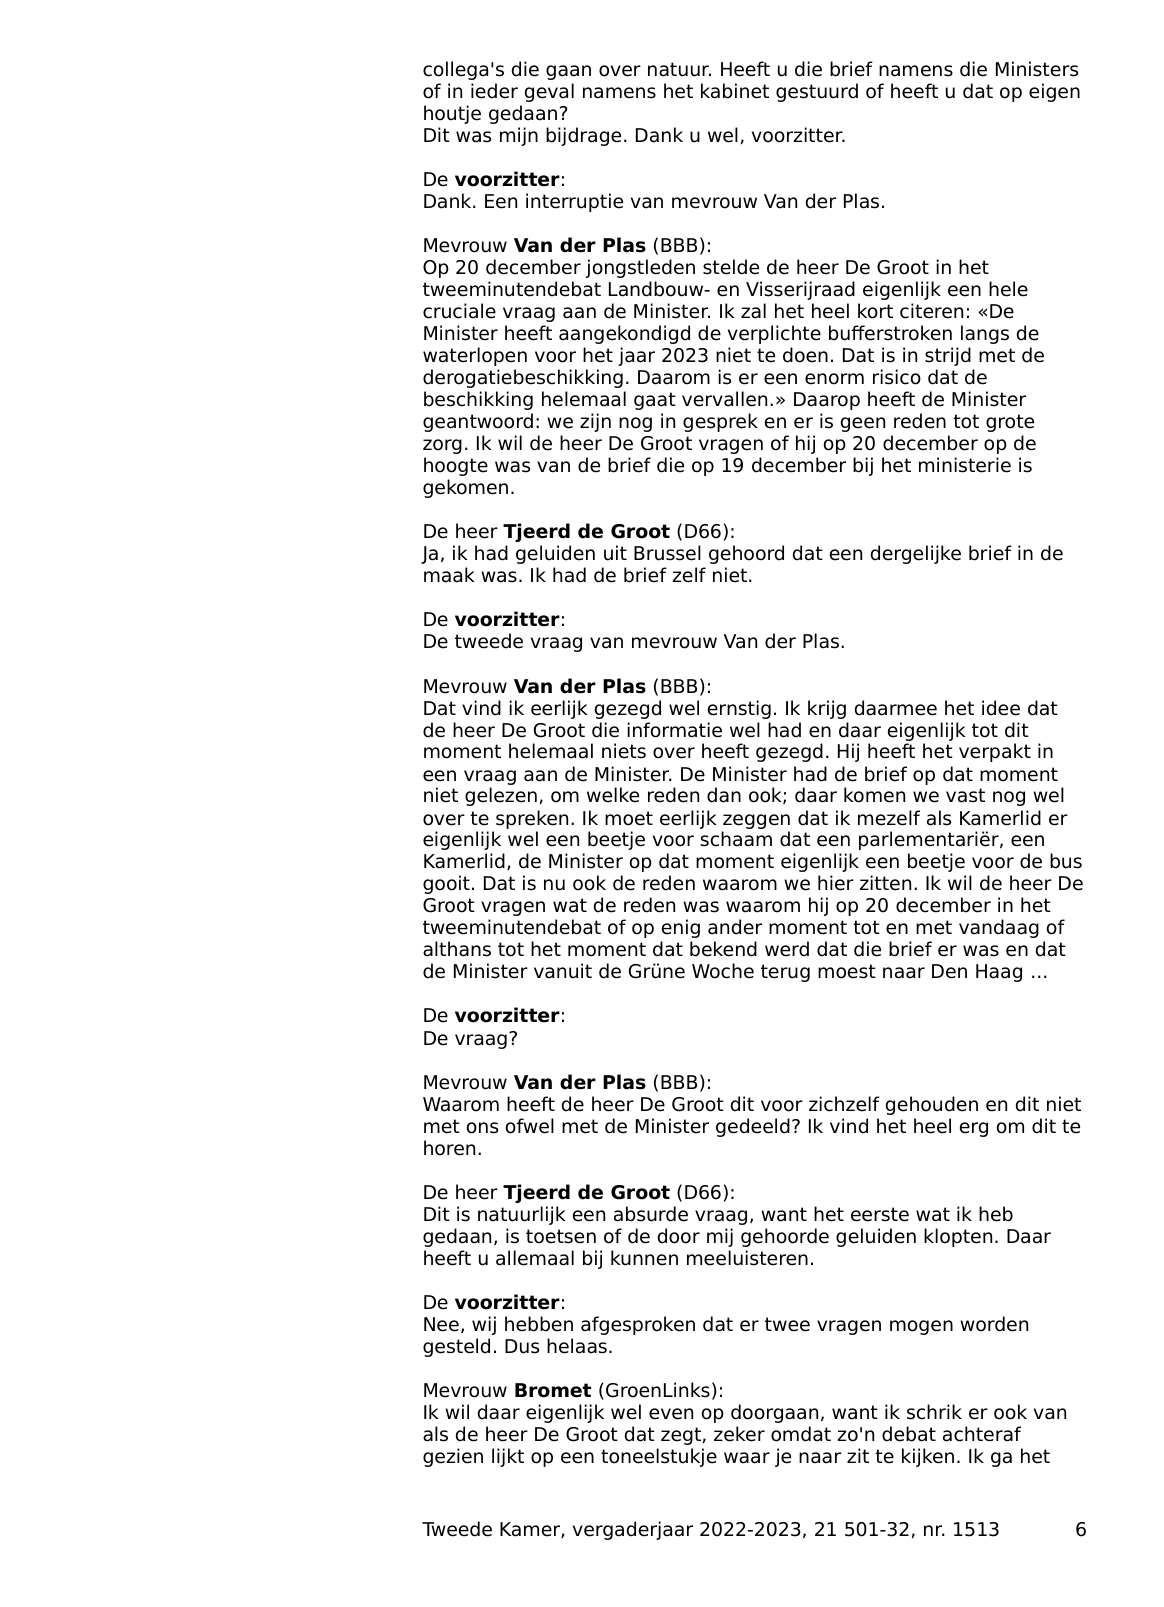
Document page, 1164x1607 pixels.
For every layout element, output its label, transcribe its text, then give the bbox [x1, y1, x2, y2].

text Nee, wij hebben afgesproken dat er twee vragen mogen worden gesteld. Dus helaas. [422, 1314, 1087, 1358]
text De voorzitter: [422, 609, 1087, 631]
text Mevrouw Bromet (GroenLinks): [422, 1380, 1087, 1402]
text De voorzitter: [422, 1292, 1087, 1314]
text collega's die gaan over natuur. Heeft u die brief namens die Ministers of in ieder geval namens het kabinet gestuurd of heeft u dat op eigen houtje gedaan? [422, 59, 1087, 125]
text Waarom heeft de heer De Groot dit voor zichzelf gehouden en dit niet met ons ofwel met de Minister gedeeld? Ik vind het heel erg om dit te horen. [422, 1093, 1087, 1159]
text De vraag? [422, 1027, 1087, 1049]
text Dat vind ik eerlijk gezegd wel ernstig. Ik krijg daarmee het idee dat de heer De Groot die informatie wel had en daar eigenlijk tot dit moment helemaal niets over heeft gezegd. Hij heeft het verpakt in een vraag aan de Minister. De Minister had de brief op dat moment niet gelezen, om welke reden dan ook; daar komen we vast nog wel over te spreken. Ik moet eerlijk zeggen dat ik mezelf als Kamerlid er eigenlijk wel een beetje voor schaam dat een parlementariër, een Kamerlid, de Minister op dat moment eigenlijk een beetje voor de bus gooit. Dat is nu ook de reden waarom we hier zitten. Ik wil de heer De Groot vragen wat de reden was waarom hij op 20 december in het tweeminutendebat of op enig ander moment tot en met vandaag of althans tot het moment dat bekend werd dat die brief er was en dat de Minister vanuit de Grüne Woche terug moest naar Den Haag ... [422, 697, 1087, 983]
text Mevrouw Van der Plas (BBB): [422, 235, 1087, 257]
text Ik wil daar eigenlijk wel even op doorgaan, want ik schrik er ook van als de heer De Groot dat zegt, zeker omdat zo'n debat achteraf gezien lijkt op een toneelstukje waar je naar zit te kijken. Ik ga het [422, 1402, 1087, 1468]
text Dit is natuurlijk een absurde vraag, want het eerste wat ik heb gedaan, is toetsen of de door mij gehoorde geluiden klopten. Daar heeft u allemaal bij kunnen meeluisteren. [422, 1204, 1087, 1269]
text De heer Tjeerd de Groot (D66): [422, 521, 1087, 543]
text Dit was mijn bijdrage. Dank u wel, voorzitter. [422, 125, 1087, 147]
text De voorzitter: [422, 1005, 1087, 1027]
text De heer Tjeerd de Groot (D66): [422, 1182, 1087, 1204]
text Ja, ik had geluiden uit Brussel gehoord dat een dergelijke brief in de maak was. Ik had de brief zelf niet. [422, 543, 1087, 587]
text Mevrouw Van der Plas (BBB): [422, 676, 1087, 697]
text Mevrouw Van der Plas (BBB): [422, 1072, 1087, 1093]
text Op 20 december jongstleden stelde de heer De Groot in het tweeminutendebat Landbouw- en Visserijraad eigenlijk een hele cruciale vraag aan de Minister. Ik zal het heel kort citeren: «De Minister heeft aangekondigd de verplichte bufferstroken langs de waterlopen voor het jaar 2023 niet te doen. Dat is in strijd met de derogatiebeschikking. Daarom is er een enorm risico dat de beschikking helemaal gaat vervallen.» Daarop heeft de Minister geantwoord: we zijn nog in gesprek en er is geen reden tot grote zorg. Ik wil de heer De Groot vragen of hij op 20 december op de hoogte was van de brief die op 19 december bij het ministerie is gekomen. [422, 257, 1087, 499]
text De voorzitter: [422, 169, 1087, 191]
text De tweede vraag van mevrouw Van der Plas. [422, 631, 1087, 653]
text Dank. Een interruptie van mevrouw Van der Plas. [422, 191, 1087, 213]
